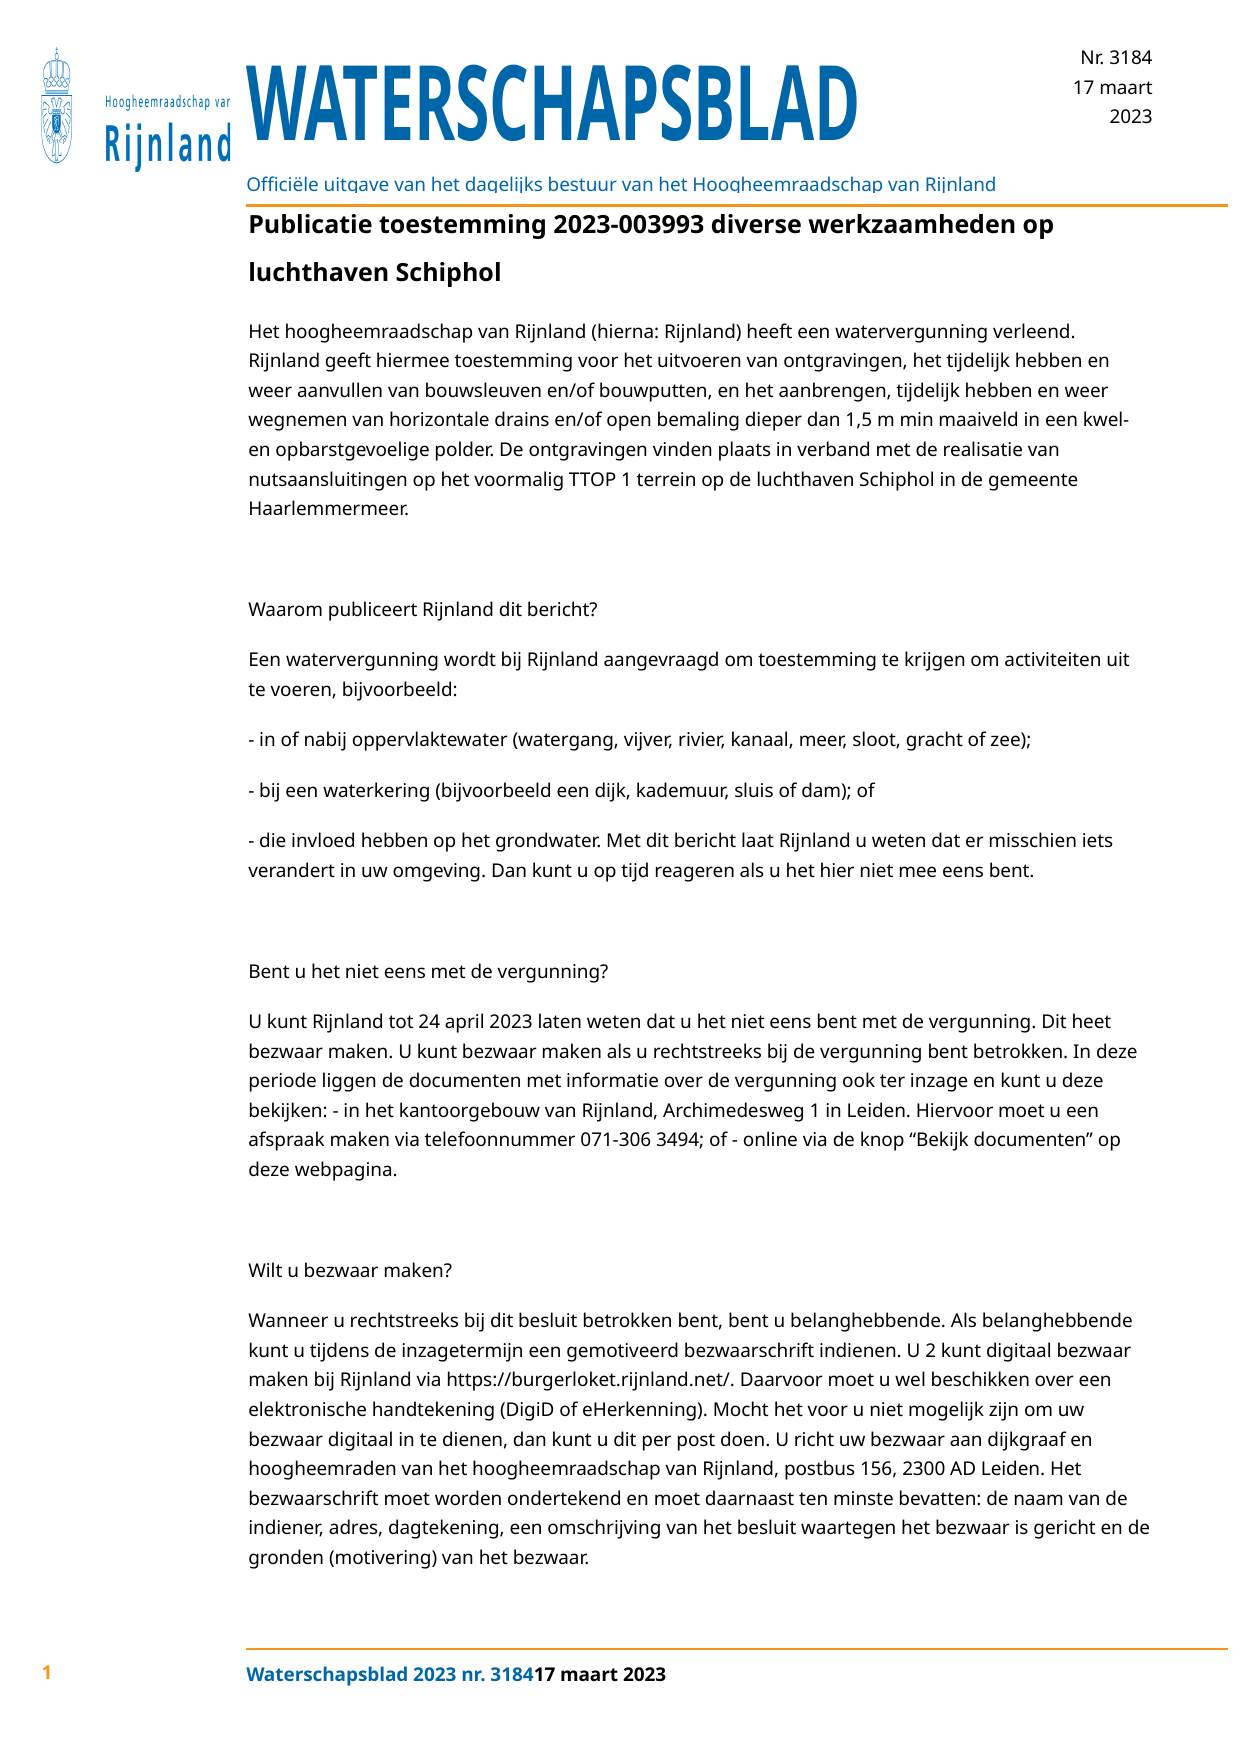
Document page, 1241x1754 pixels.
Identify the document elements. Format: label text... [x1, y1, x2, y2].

text Het hoogheemraadschap van Rijnland (hierna: Rijnland) heeft een watervergunning verleend. Rijnland geeft hiermee toestemming voor het uitvoeren van ontgravingen, het tijdelijk hebben en weer aanvullen van bouwsleuven en/of bouwputten, en het aanbrengen, tijdelijk hebben en weer wegnemen van horizontale drains en/of open bemaling dieper dan 1,5 m min maaiveld in een kwel- en opbarstgevoelige polder. De ontgravingen vinden plaats in verband met de realisatie van nutsaansluitingen op het voormalig TTOP 1 terrein op de luchthaven Schiphol in de gemeente Haarlemmermeer. [248, 318, 1152, 521]
text Wilt u bezwaar maken? [248, 1257, 1152, 1283]
text Een watervergunning wordt bij Rijnland aangevraagd om toestemming te krijgen om activiteiten uit te voeren, bijvoorbeeld: [248, 647, 1152, 702]
text U kunt Rijnland tot 24 april 2023 laten weten dat u het niet eens bent met de vergunning. Dit heet bezwaar maken. U kunt bezwaar maken als u rechtstreeks bij de vergunning bent betrokken. In deze periode liggen de documenten met informatie over de vergunning ook ter inzage en kunt u deze bekijken: - in het kantoorgebouw van Rijnland, Archimedesweg 1 in Leiden. Hiervoor moet u een afspraak maken via telefoonnummer 071-306 3494; of - online via de knop “Bekijk documenten” op deze webpagina. [248, 1008, 1152, 1182]
text Publicatie toestemming 2023-003993 diverse werkzaamheden op luchthaven Schiphol [248, 207, 1152, 288]
text - die invloed hebben op het grondwater. Met dit bericht laat Rijnland u weten dat er misschien iets verandert in uw omgeving. Dan kunt u op tijd reageren als u het hier niet mee eens bent. [248, 827, 1152, 883]
text - bij een waterkering (bijvoorbeeld een dijk, kademuur, sluis of dam); of [248, 777, 1152, 803]
text Waarom publiceert Rijnland dit bericht? [248, 596, 1152, 622]
text Bent u het niet eens met de vergunning? [248, 958, 1152, 984]
text Wanneer u rechtstreeks bij dit besluit betrokken bent, bent u belanghebbende. Als belanghebbende kunt u tijdens de inzagetermijn een gemotiveerd bezwaarschrift indienen. U 2 kunt digitaal bezwaar maken bij Rijnland via https://burgerloket.rijnland.net/. Daarvoor moet u wel beschikken over een elektronische handtekening (DigiD of eHerkenning). Mocht het voor u niet mogelijk zijn om uw bezwaar digitaal in te dienen, dan kunt u dit per post doen. U richt uw bezwaar aan dijkgraaf en hoogheemraden van het hoogheemraadschap van Rijnland, postbus 156, 2300 AD Leiden. Het bezwaarschrift moet worden ondertekend en moet daarnaast ten minste bevatten: de naam van de indiener, adres, dagtekening, een omschrijving van het besluit waartegen het bezwaar is gericht en de gronden (motivering) van het bezwaar. [248, 1307, 1152, 1570]
picture [41, 47, 231, 172]
text - in of nabij oppervlaktewater (watergang, vijver, rivier, kanaal, meer, sloot, gracht of zee); [248, 727, 1152, 752]
